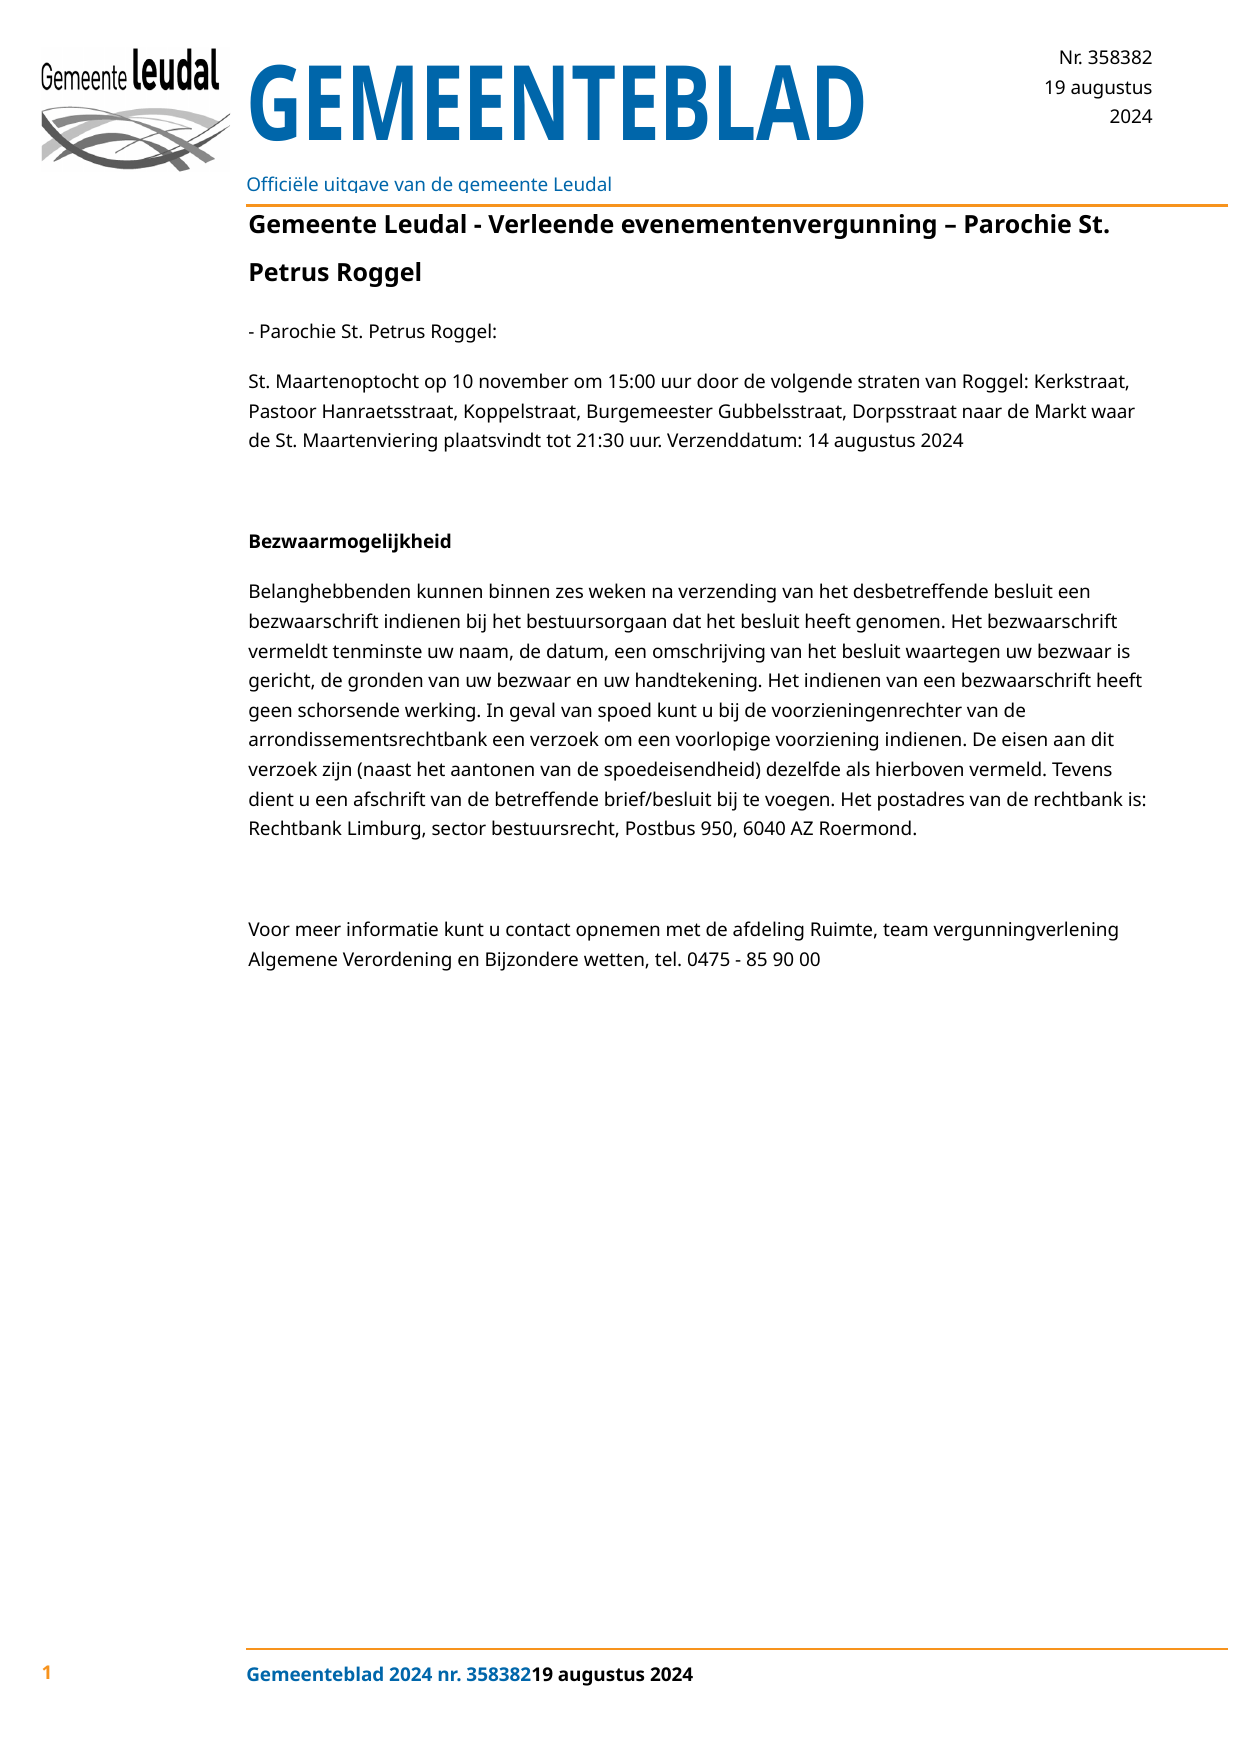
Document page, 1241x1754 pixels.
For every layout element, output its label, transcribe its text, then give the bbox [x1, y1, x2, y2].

text - Parochie St. Petrus Roggel: [248, 318, 1152, 344]
text St. Maartenoptocht op 10 november om 15:00 uur door de volgende straten van Roggel: Kerkstraat, Pastoor Hanraetsstraat, Koppelstraat, Burgemeester Gubbelsstraat, Dorpsstraat naar de Markt waar de St. Maartenviering plaatsvindt tot 21:30 uur. Verzenddatum: 14 augustus 2024 [248, 368, 1152, 453]
text Belanghebbenden kunnen binnen zes weken na verzending van het desbetreffende besluit een bezwaarschrift indienen bij het bestuursorgaan dat het besluit heeft genomen. Het bezwaarschrift vermeldt tenminste uw naam, de datum, een omschrijving van het besluit waartegen uw bezwaar is gericht, de gronden van uw bezwaar en uw handtekening. Het indienen van een bezwaarschrift heeft geen schorsende werking. In geval van spoed kunt u bij de voorzieningenrechter van de arrondissementsrechtbank een verzoek om een voorlopige voorziening indienen. De eisen aan dit verzoek zijn (naast het aantonen van de spoedeisendheid) dezelfde als hierboven vermeld. Tevens dient u een afschrift van de betreffende brief/besluit bij te voegen. Het postadres van de rechtbank is: Rechtbank Limburg, sector bestuursrecht, Postbus 950, 6040 AZ Roermond. [248, 579, 1152, 841]
text Voor meer informatie kunt u contact opnemen met de afdeling Ruimte, team vergunningverlening Algemene Verordening en Bijzondere wetten, tel. 0475 - 85 90 00 [248, 916, 1152, 972]
picture [41, 47, 231, 172]
text Bezwaarmogelijkheid [248, 528, 1152, 554]
text Gemeente Leudal - Verleende evenementenvergunning – Parochie St. Petrus Roggel [248, 207, 1152, 288]
